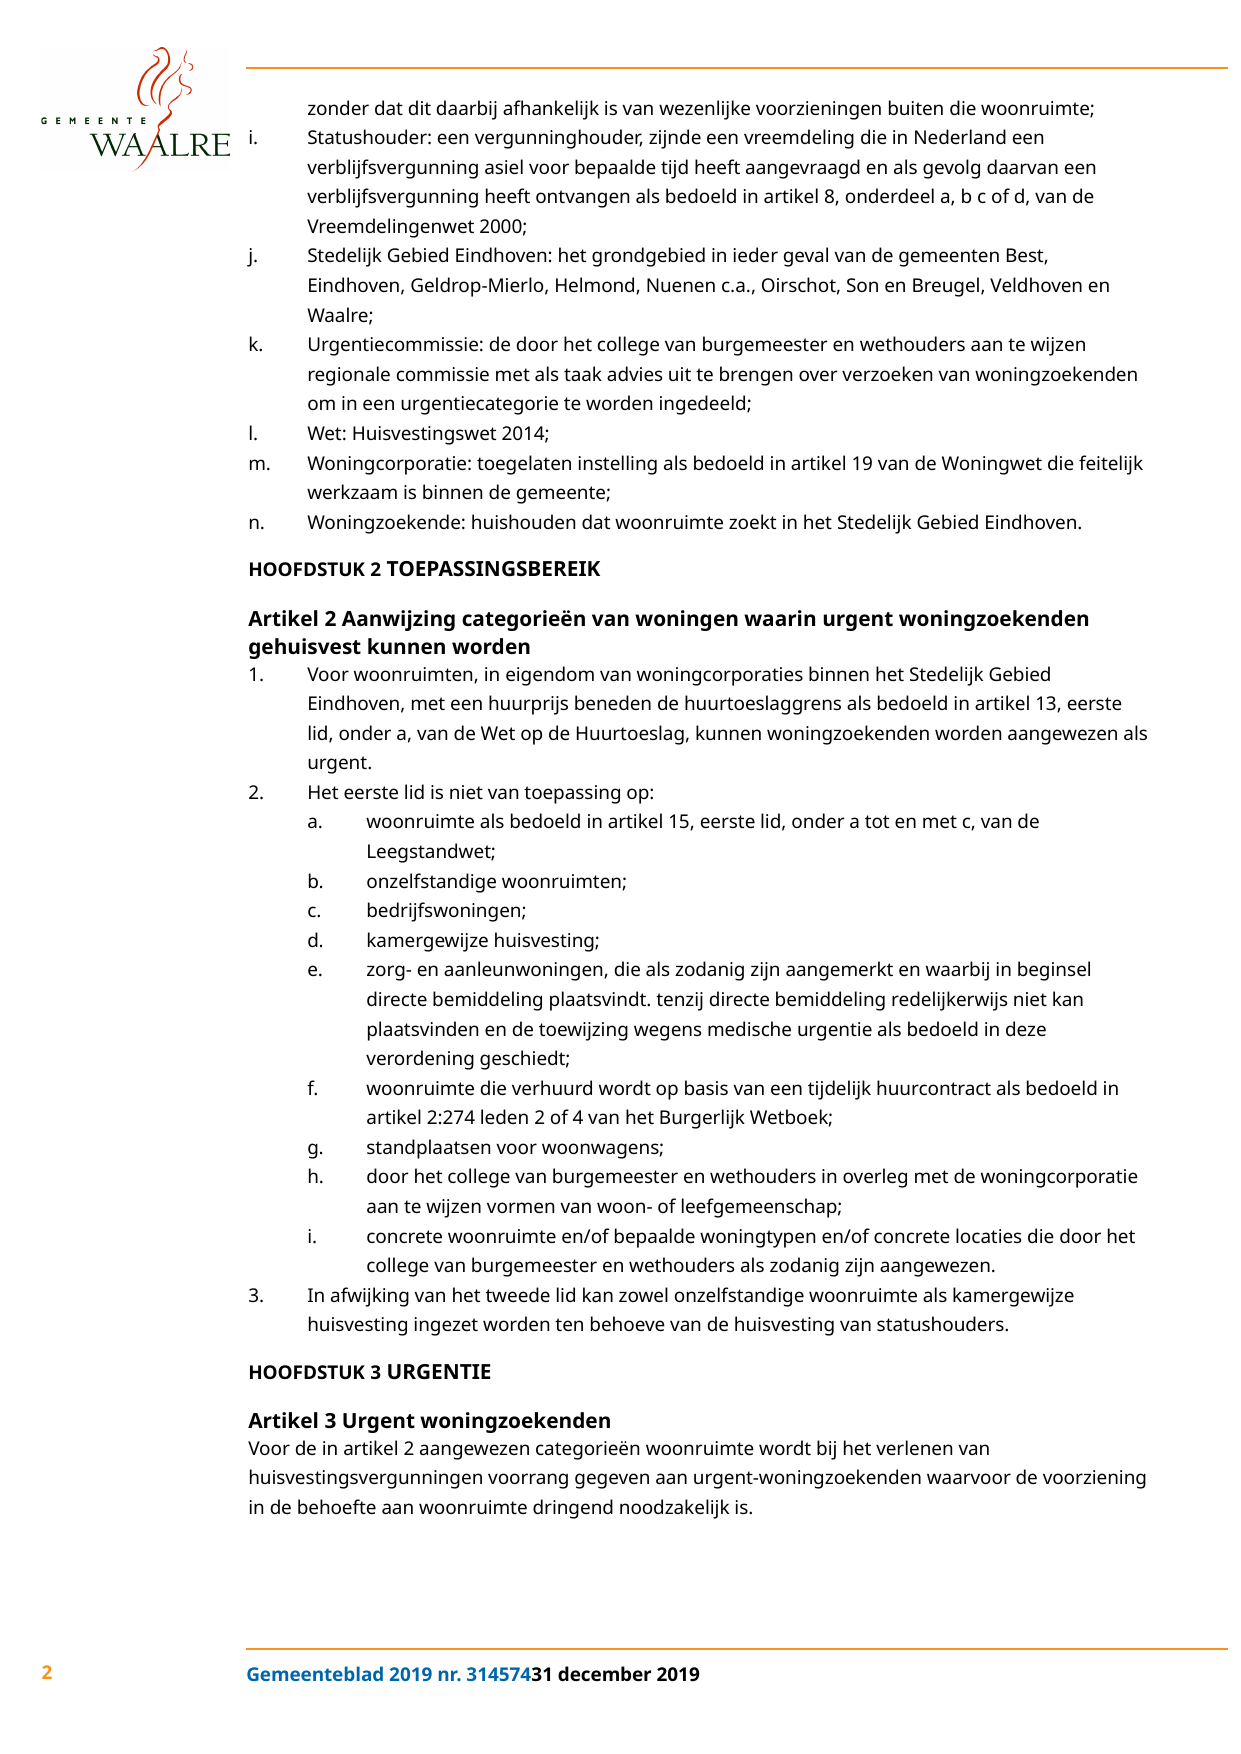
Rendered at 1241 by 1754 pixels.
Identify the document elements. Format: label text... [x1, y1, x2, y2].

text Voor de in artikel 2 aangewezen categorieën woonruimte wordt bij het verlenen van huisvestingsvergunningen voorrang gegeven aan urgent-woningzoekenden waarvoor de voorziening in de behoefte aan woonruimte dringend noodzakelijk is. [248, 1435, 1152, 1520]
picture [41, 47, 231, 172]
text HOOFDSTUK 2 TOEPASSINGSBEREIK [248, 554, 1152, 583]
list woonruimte die verhuurd wordt op basis van een tijdelijk huurcontract als bedoeld in artikel 2:274 leden 2 of 4 van het Burgerlijk Wetboek; [307, 1075, 1152, 1130]
text HOOFDSTUK 3 URGENTIE [248, 1357, 1152, 1386]
list Woningcorporatie: toegelaten instelling als bedoeld in artikel 19 van de Woningwet die feitelijk werkzaam is binnen de gemeente; [248, 450, 1152, 505]
list concrete woonruimte en/of bepaalde woningtypen en/of concrete locaties die door het college van burgemeester en wethouders als zodanig zijn aangewezen. [307, 1223, 1152, 1278]
list bedrijfswoningen; [307, 897, 1152, 923]
list Voor woonruimten, in eigendom van woningcorporaties binnen het Stedelijk Gebied Eindhoven, met een huurprijs beneden de huurtoeslaggrens als bedoeld in artikel 13, eerste lid, onder a, van de Wet op de Huurtoeslag, kunnen woningzoekenden worden aangewezen als urgent. [248, 661, 1152, 775]
list standplaatsen voor woonwagens; [307, 1134, 1152, 1160]
list Woningzoekende: huishouden dat woonruimte zoekt in het Stedelijk Gebied Eindhoven. [248, 509, 1152, 535]
list Wet: Huisvestingswet 2014; [248, 420, 1152, 446]
list zonder dat dit daarbij afhankelijk is van wezenlijke voorzieningen buiten die woonruimte; [248, 95, 1152, 121]
text Artikel 2 Aanwijzing categorieën van woningen waarin urgent woningzoekenden gehuisvest kunnen worden [248, 604, 1152, 661]
list In afwijking van het tweede lid kan zowel onzelfstandige woonruimte als kamergewijze huisvesting ingezet worden ten behoeve van de huisvesting van statushouders. [248, 1282, 1152, 1337]
list onzelfstandige woonruimten; [307, 868, 1152, 893]
list Stedelijk Gebied Eindhoven: het grondgebied in ieder geval van de gemeenten Best, Eindhoven, Geldrop-Mierlo, Helmond, Nuenen c.a., Oirschot, Son en Breugel, Veldhoven en Waalre; [248, 243, 1152, 328]
list Urgentiecommissie: de door het college van burgemeester en wethouders aan te wijzen regionale commissie met als taak advies uit te brengen over verzoeken van woningzoekenden om in een urgentiecategorie te worden ingedeeld; [248, 331, 1152, 416]
text Artikel 3 Urgent woningzoekenden [248, 1406, 1152, 1435]
list woonruimte als bedoeld in artikel 15, eerste lid, onder a tot en met c, van de Leegstandwet; [307, 809, 1152, 864]
list Statushouder: een vergunninghouder, zijnde een vreemdeling die in Nederland een verblijfsvergunning asiel voor bepaalde tijd heeft aangevraagd en als gevolg daarvan een verblijfsvergunning heeft ontvangen als bedoeld in artikel 8, onderdeel a, b c of d, van de Vreemdelingenwet 2000; [248, 124, 1152, 239]
list Het eerste lid is niet van toepassing op: [248, 779, 1152, 805]
list door het college van burgemeester en wethouders in overleg met de woningcorporatie aan te wijzen vormen van woon- of leefgemeenschap; [307, 1164, 1152, 1219]
list zorg- en aanleunwoningen, die als zodanig zijn aangemerkt en waarbij in beginsel directe bemiddeling plaatsvindt. tenzij directe bemiddeling redelijkerwijs niet kan plaatsvinden en de toewijzing wegens medische urgentie als bedoeld in deze verordening geschiedt; [307, 957, 1152, 1071]
list kamergewijze huisvesting; [307, 927, 1152, 953]
